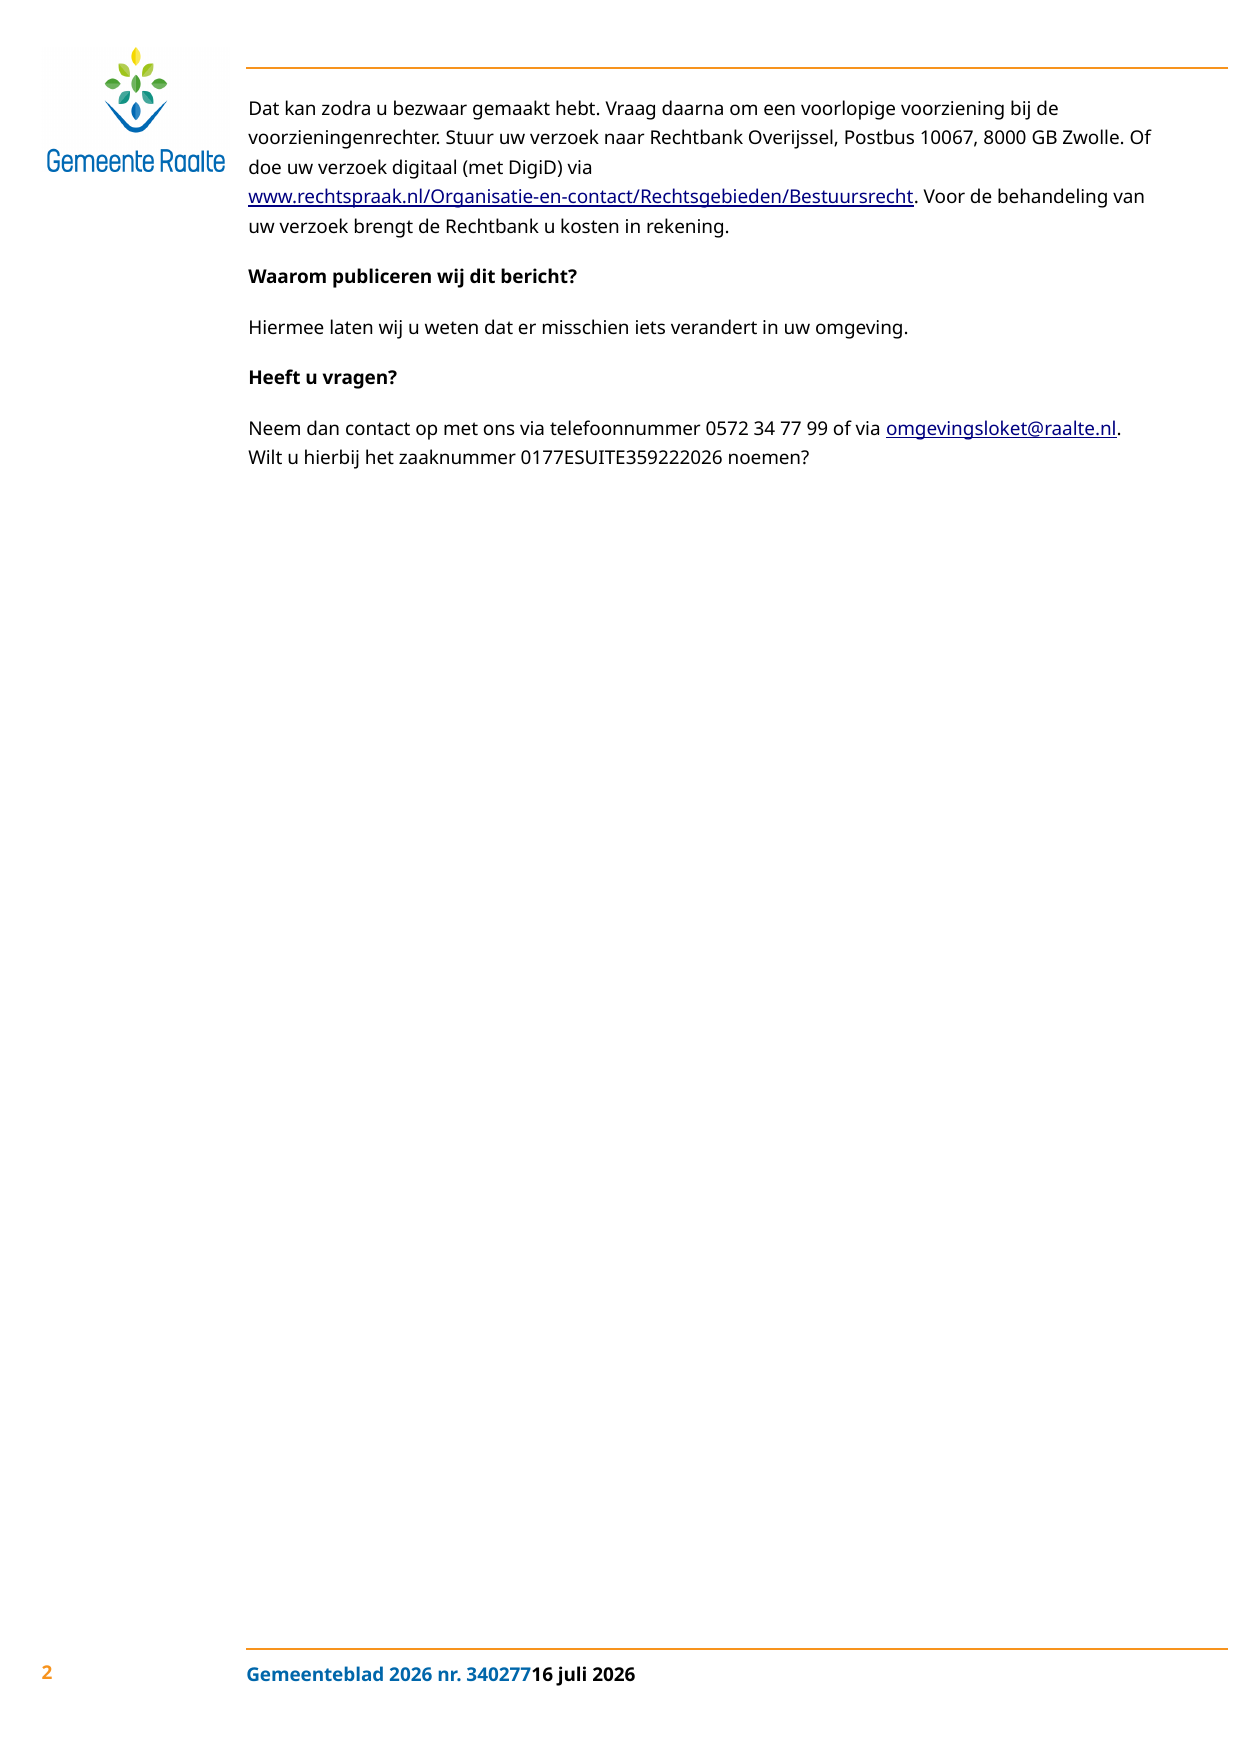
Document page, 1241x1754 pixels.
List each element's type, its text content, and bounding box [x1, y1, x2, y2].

text Waarom publiceren wij dit bericht? [248, 263, 1152, 289]
text Hiermee laten wij u weten dat er misschien iets verandert in uw omgeving. [248, 314, 1152, 340]
text Dat kan zodra u bezwaar gemaakt hebt. Vraag daarna om een voorlopige voorziening bij de voorzieningenrechter. Stuur uw verzoek naar Rechtbank Overijssel, Postbus 10067, 8000 GB Zwolle. Of doe uw verzoek digitaal (met DigiD) via www.rechtspraak.nl/Organisatie-en-contact/Rechtsgebieden/Bestuursrecht. Voor de behandeling van uw verzoek brengt de Rechtbank u kosten in rekening. [248, 95, 1152, 239]
text Neem dan contact op met ons via telefoonnummer 0572 34 77 99 of via omgevingsloket@raalte.nl. Wilt u hierbij het zaaknummer 0177ESUITE359222026 noemen? [248, 415, 1152, 470]
text Heeft u vragen? [248, 364, 1152, 390]
picture [41, 47, 231, 172]
